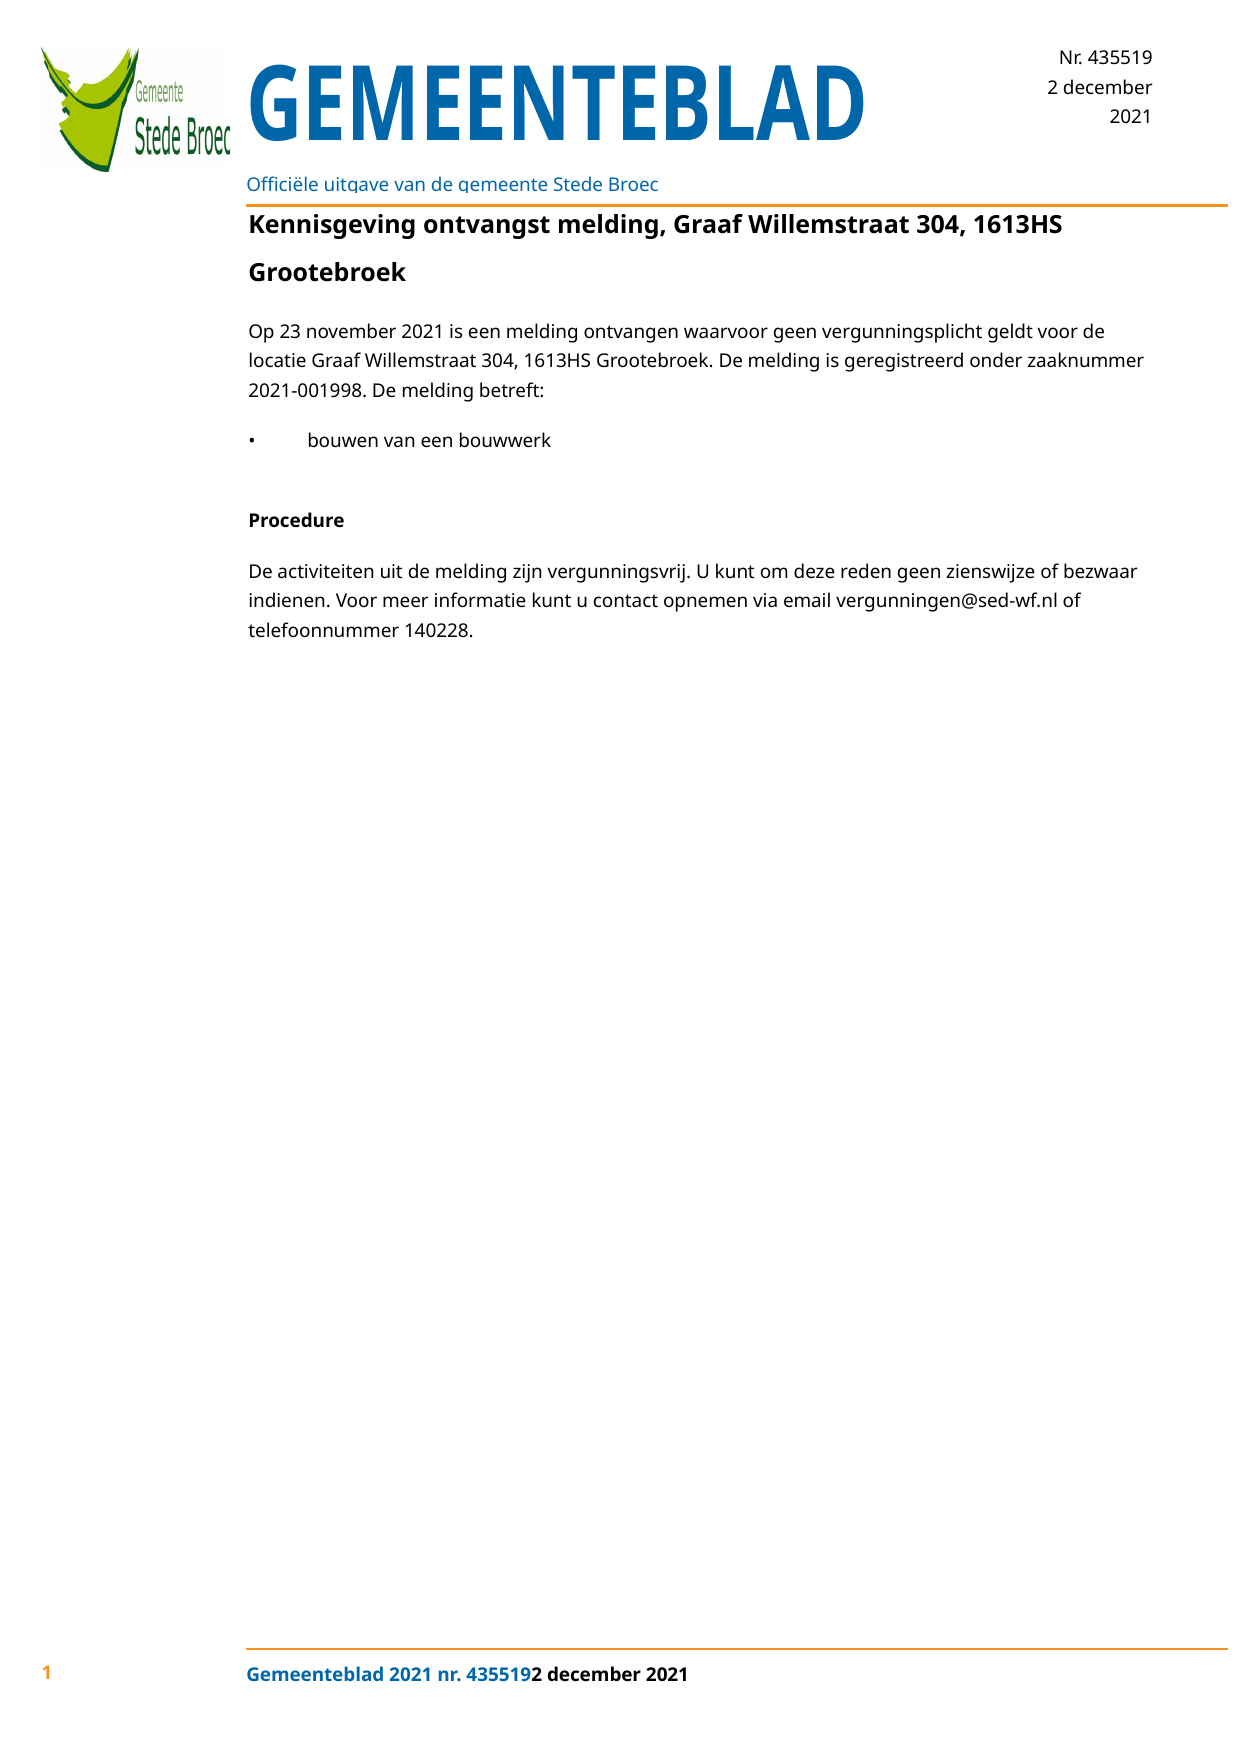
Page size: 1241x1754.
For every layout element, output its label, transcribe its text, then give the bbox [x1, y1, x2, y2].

list bouwen van een bouwwerk [248, 427, 1152, 453]
picture [41, 47, 231, 172]
text De activiteiten uit de melding zijn vergunningsvrij. U kunt om deze reden geen zienswijze of bezwaar indienen. Voor meer informatie kunt u contact opnemen via email vergunningen@sed-wf.nl of telefoonnummer 140228. [248, 558, 1152, 643]
text Op 23 november 2021 is een melding ontvangen waarvoor geen vergunningsplicht geldt voor de locatie Graaf Willemstraat 304, 1613HS Grootebroek. De melding is geregistreerd onder zaaknummer 2021-001998. De melding betreft: [248, 318, 1152, 403]
text Procedure [248, 507, 1152, 533]
text Kennisgeving ontvangst melding, Graaf Willemstraat 304, 1613HS Grootebroek [248, 207, 1152, 288]
